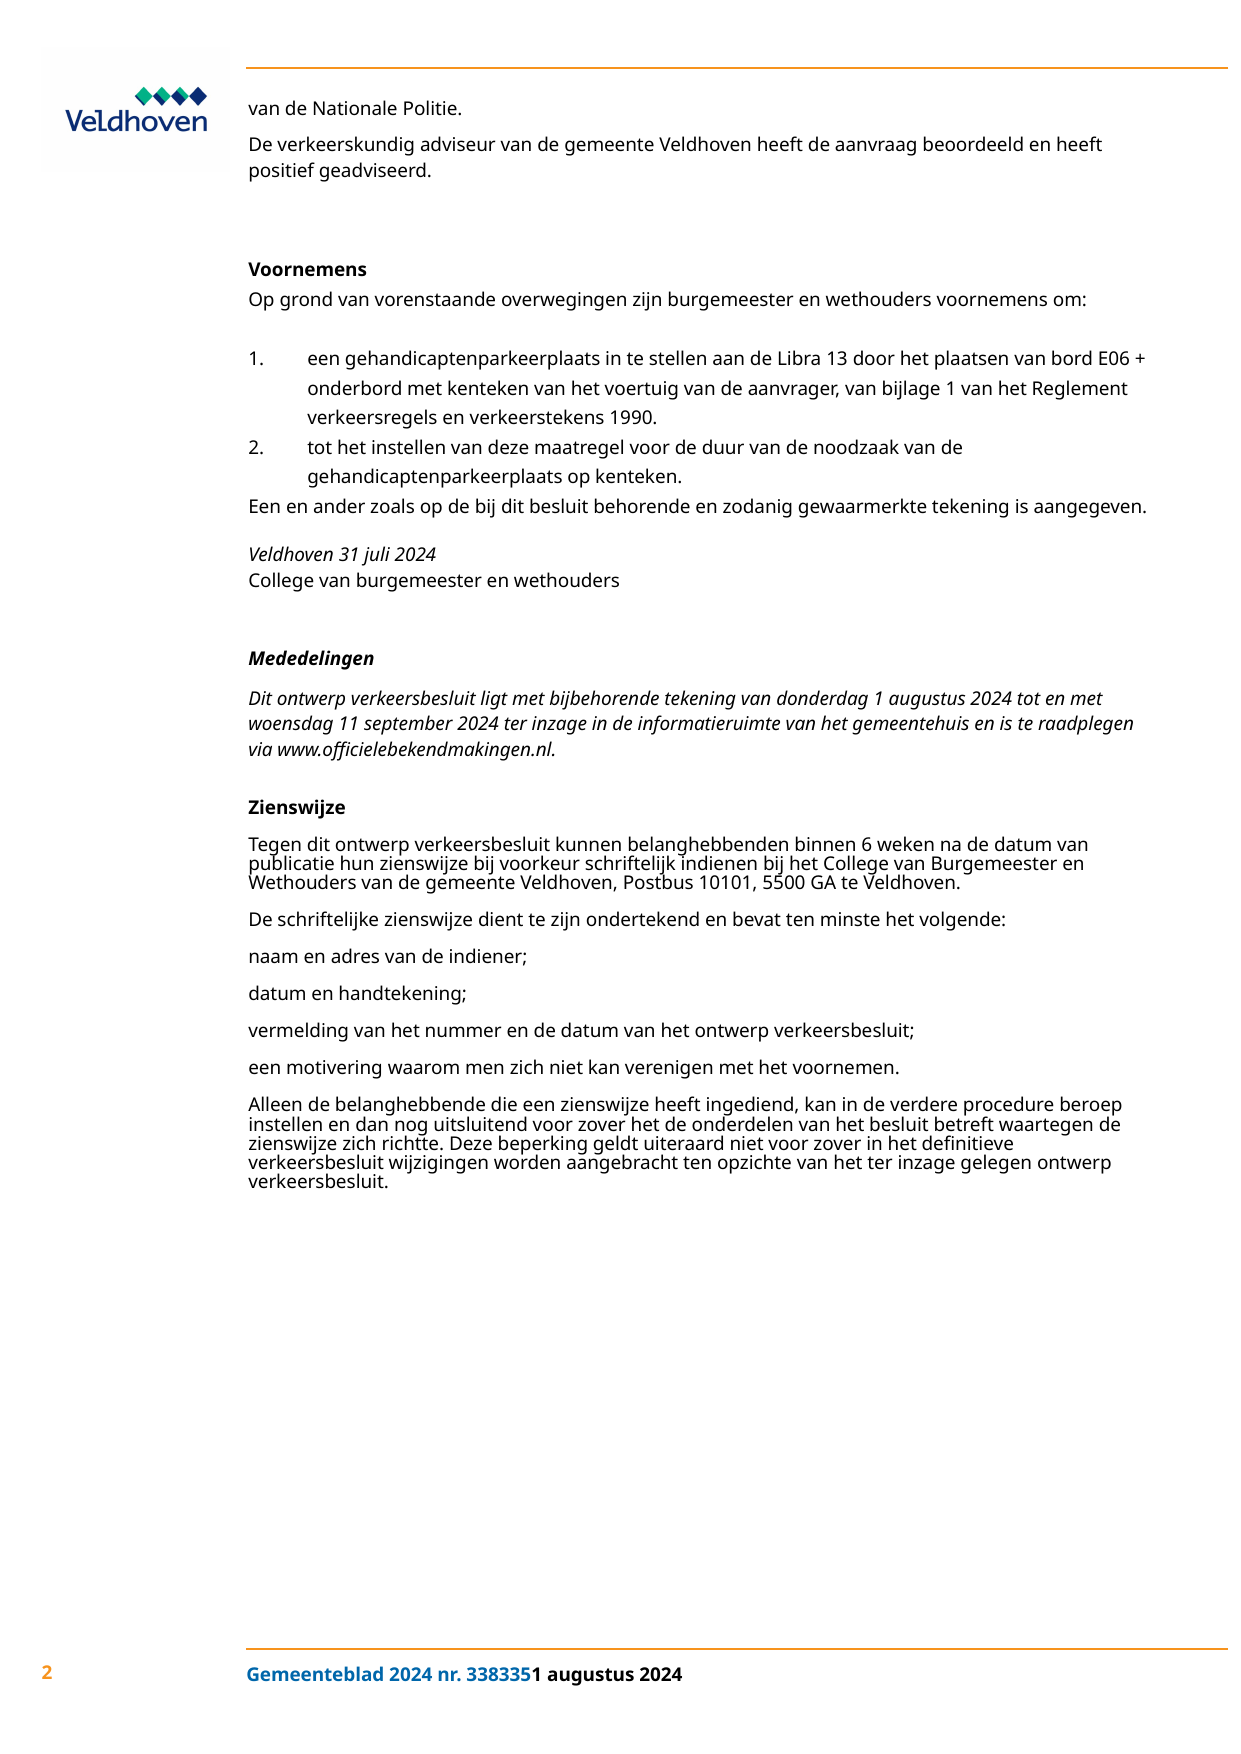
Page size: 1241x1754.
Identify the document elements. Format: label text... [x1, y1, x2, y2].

text een motivering waarom men zich niet kan verenigen met het voornemen. [248, 1059, 1152, 1078]
list tot het instellen van deze maatregel voor de duur van de noodzaak van de gehandicaptenparkeerplaats op kenteken. [248, 434, 1152, 489]
text datum en handtekening; [248, 985, 1152, 1004]
text De verkeerskundig adviseur van de gemeente Veldhoven heeft de aanvraag beoordeeld en heeft positief geadviseerd. [248, 131, 1152, 183]
text naam en adres van de indiener; [248, 948, 1152, 968]
text Alleen de belanghebbende die een zienswijze heeft ingediend, kan in de verdere procedure beroep instellen en dan nog uitsluitend voor zover het de onderdelen van het besluit betreft waartegen de zienswijze zich richtte. Deze beperking geldt uiteraard niet voor zover in het definitieve verkeersbesluit wijzigingen worden aangebracht ten opzichte van het ter inzage gelegen ontwerp verkeersbesluit. [248, 1096, 1152, 1193]
text Mededelingen [248, 645, 1152, 671]
text Tegen dit ontwerp verkeersbesluit kunnen belanghebbenden binnen 6 weken na de datum van publicatie hun zienswijze bij voorkeur schriftelijk indienen bij het College van Burgemeester en Wethouders van de gemeente Veldhoven, Postbus 10101, 5500 GA te Veldhoven. [248, 836, 1152, 894]
text College van burgemeester en wethouders [248, 567, 1152, 592]
list een gehandicaptenparkeerplaats in te stellen aan de Libra 13 door het plaatsen van bord E06 + onderbord met kenteken van het voertuig van de aanvrager, van bijlage 1 van het Reglement verkeersregels en verkeerstekens 1990. [248, 345, 1152, 430]
text Veldhoven 31 juli 2024 [248, 541, 1152, 567]
text van de Nationale Politie. [248, 95, 1152, 121]
text Op grond van vorenstaande overwegingen zijn burgemeester en wethouders voornemens om: [248, 286, 1152, 312]
text Voornemens [248, 257, 1152, 282]
text Een en ander zoals op de bij dit besluit behorende en zodanig gewaarmerkte tekening is aangegeven. [248, 493, 1152, 519]
text De schriftelijke zienswijze dient te zijn ondertekend en bevat ten minste het volgende: [248, 911, 1152, 931]
picture [41, 47, 231, 172]
text vermelding van het nummer en de datum van het ontwerp verkeersbesluit; [248, 1022, 1152, 1042]
text Zienswijze [248, 799, 1152, 818]
text Dit ontwerp verkeersbesluit ligt met bijbehorende tekening van donderdag 1 augustus 2024 tot en met woensdag 11 september 2024 ter inzage in de informatieruimte van het gemeentehuis en is te raadplegen via www.officielebekendmakingen.nl. [248, 685, 1152, 762]
